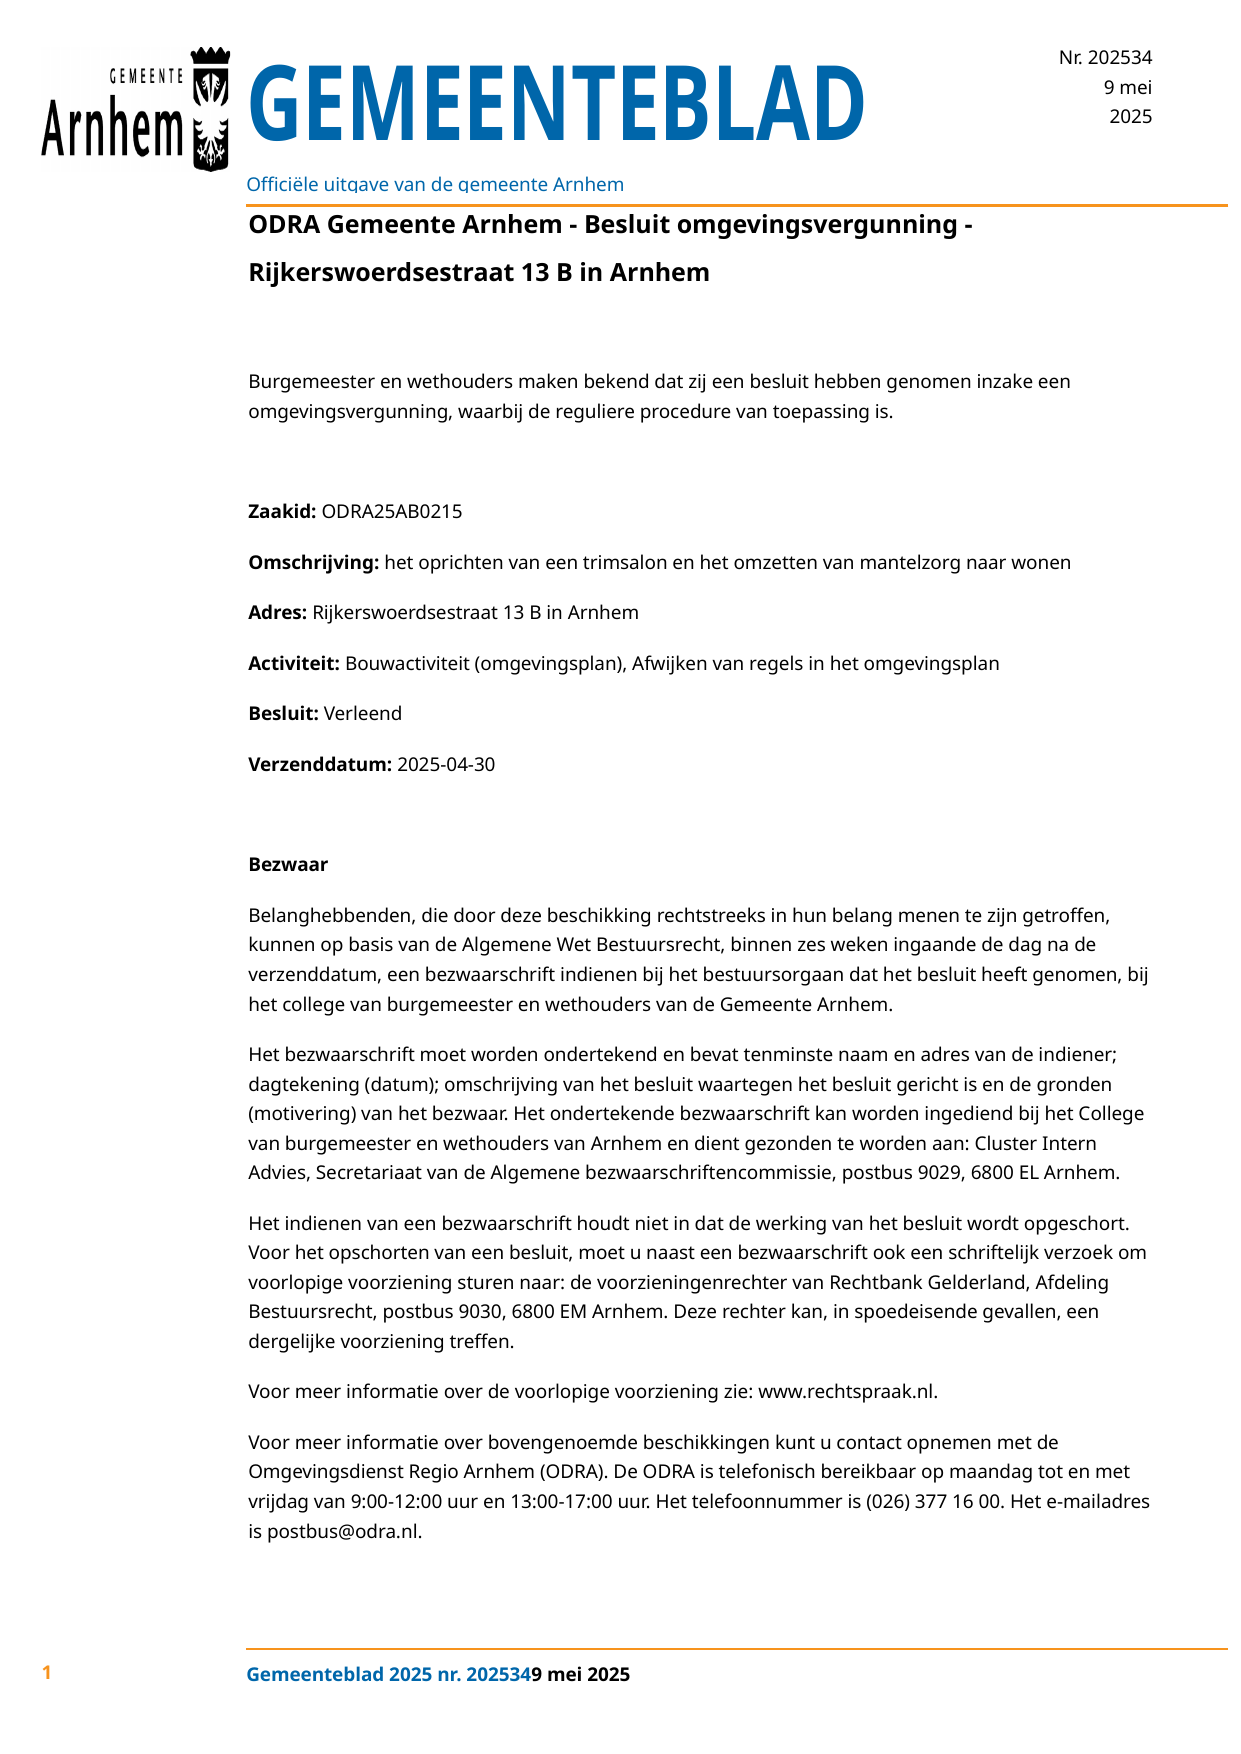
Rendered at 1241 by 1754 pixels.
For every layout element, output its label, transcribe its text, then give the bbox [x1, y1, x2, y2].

text Het indienen van een bezwaarschrift houdt niet in dat de werking van het besluit wordt opgeschort. Voor het opschorten van een besluit, moet u naast een bezwaarschrift ook een schriftelijk verzoek om voorlopige voorziening sturen naar: de voorzieningenrechter van Rechtbank Gelderland, Afdeling Bestuursrecht, postbus 9030, 6800 EM Arnhem. Deze rechter kan, in spoedeisende gevallen, een dergelijke voorziening treffen. [248, 1210, 1152, 1354]
text Belanghebbenden, die door deze beschikking rechtstreeks in hun belang menen te zijn getroffen, kunnen op basis van de Algemene Wet Bestuursrecht, binnen zes weken ingaande de dag na de verzenddatum, een bezwaarschrift indienen bij het bestuursorgaan dat het besluit heeft genomen, bij het college van burgemeester en wethouders van de Gemeente Arnhem. [248, 902, 1152, 1017]
text Zaakid: ODRA25AB0215 [248, 499, 1152, 524]
text Adres: Rijkerswoerdsestraat 13 B in Arnhem [248, 599, 1152, 625]
text Bezwaar [248, 852, 1152, 877]
text Het bezwaarschrift moet worden ondertekend en bevat tenminste naam en adres van de indiener; dagtekening (datum); omschrijving van het besluit waartegen het besluit gericht is en de gronden (motivering) van het bezwaar. Het ondertekende bezwaarschrift kan worden ingediend bij het College van burgemeester en wethouders van Arnhem en dient gezonden te worden aan: Cluster Intern Advies, Secretariaat van de Algemene bezwaarschriftencommissie, postbus 9029, 6800 EL Arnhem. [248, 1041, 1152, 1185]
picture [41, 47, 231, 172]
text Activiteit: Bouwactiviteit (omgevingsplan), Afwijken van regels in het omgevingsplan [248, 650, 1152, 676]
text ODRA Gemeente Arnhem - Besluit omgevingsvergunning - Rijkerswoerdsestraat 13 B in Arnhem [248, 207, 1152, 288]
text Voor meer informatie over de voorlopige voorziening zie: www.rechtspraak.nl. [248, 1379, 1152, 1404]
text Burgemeester en wethouders maken bekend dat zij een besluit hebben genomen inzake een omgevingsvergunning, waarbij de reguliere procedure van toepassing is. [248, 368, 1152, 424]
text Omschrijving: het oprichten van een trimsalon en het omzetten van mantelzorg naar wonen [248, 549, 1152, 575]
text Besluit: Verleend [248, 700, 1152, 726]
text Verzenddatum: 2025-04-30 [248, 751, 1152, 777]
text Voor meer informatie over bovengenoemde beschikkingen kunt u contact opnemen met de Omgevingsdienst Regio Arnhem (ODRA). De ODRA is telefonisch bereikbaar op maandag tot en met vrijdag van 9:00-12:00 uur en 13:00-17:00 uur. Het telefoonnummer is (026) 377 16 00. Het e-mailadres is postbus@odra.nl. [248, 1429, 1152, 1544]
